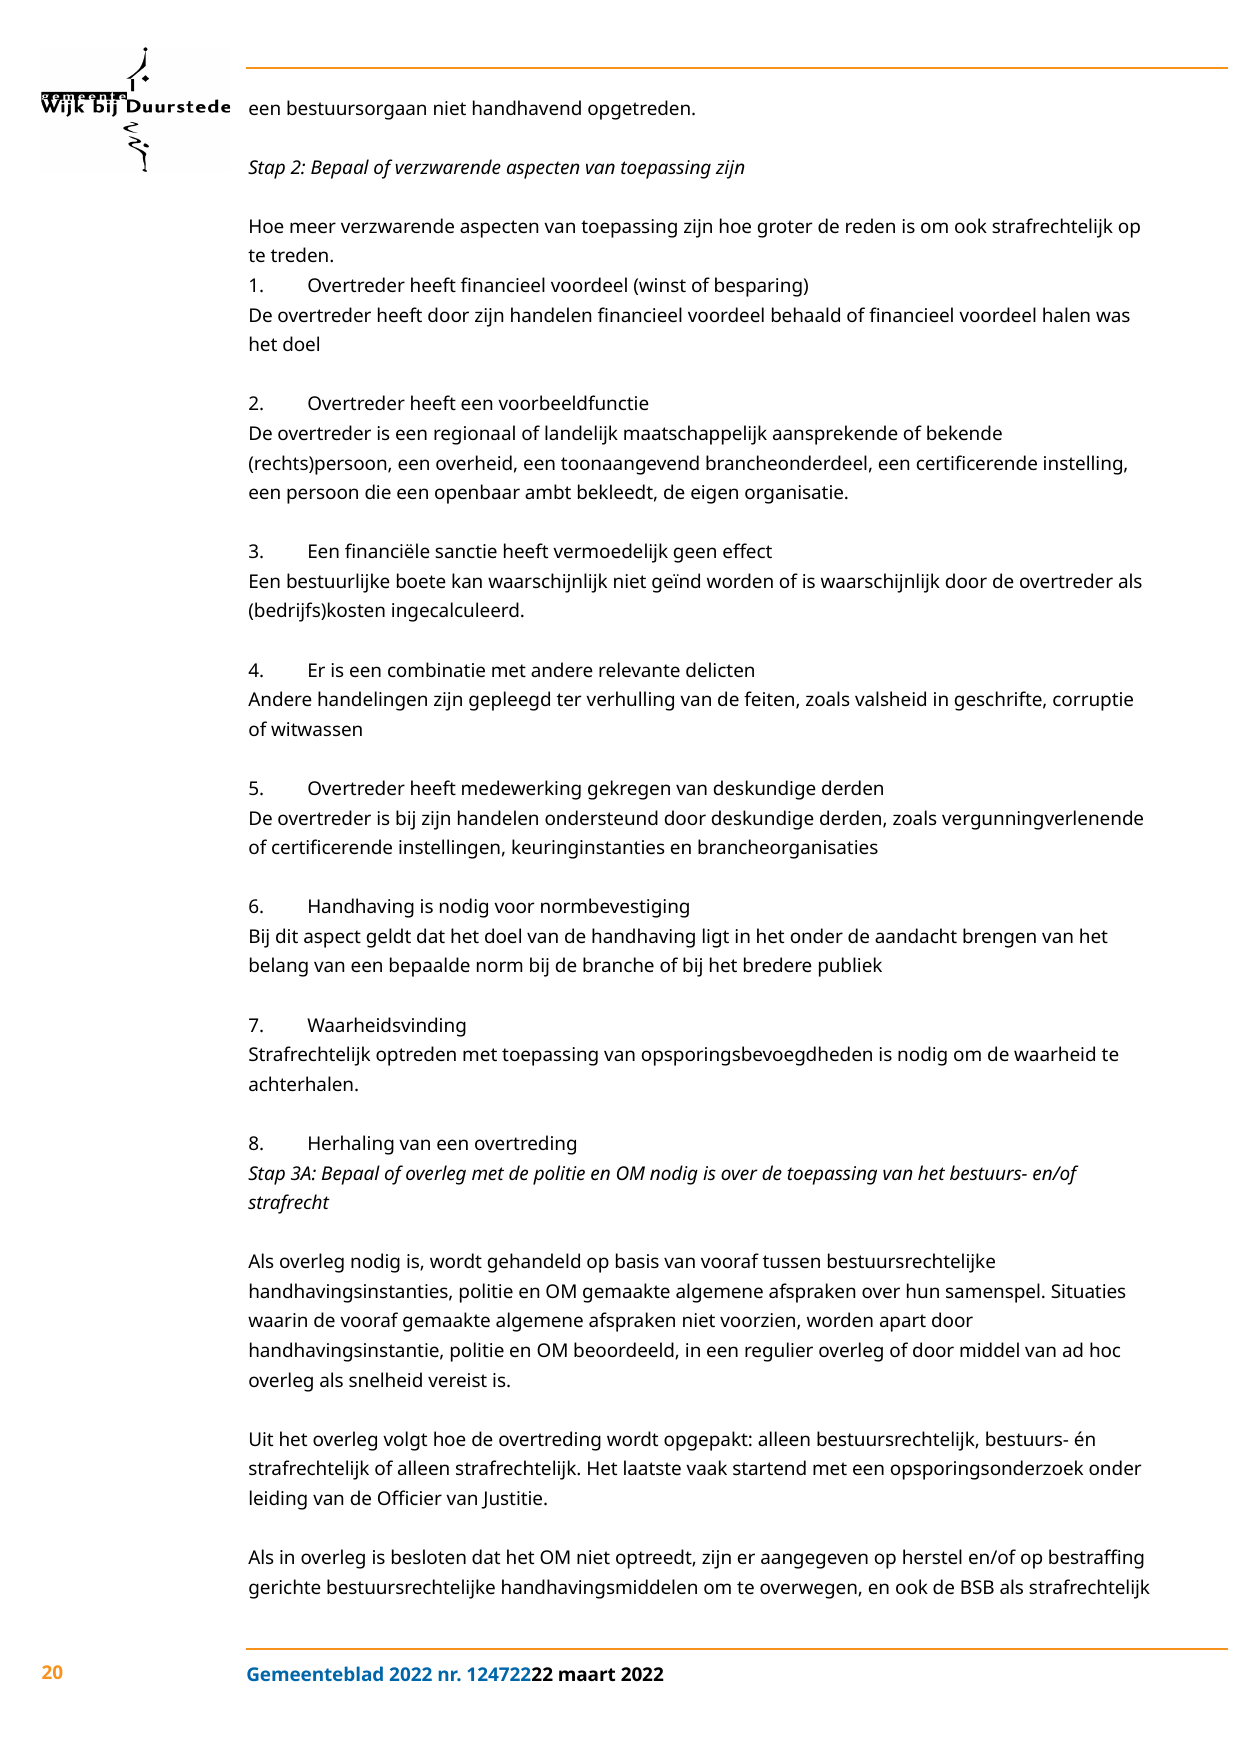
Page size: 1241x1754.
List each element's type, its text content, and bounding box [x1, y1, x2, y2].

text De overtreder heeft door zijn handelen financieel voordeel behaald of financieel voordeel halen was het doel [248, 302, 1152, 357]
text Andere handelingen zijn gepleegd ter verhulling van de feiten, zoals valsheid in geschrifte, corruptie of witwassen [248, 686, 1152, 742]
text De overtreder is een regionaal of landelijk maatschappelijk aansprekende of bekende (rechts)persoon, een overheid, een toonaangevend brancheonderdeel, een certificerende instelling, een persoon die een openbaar ambt bekleedt, de eigen organisatie. [248, 420, 1152, 505]
text Een bestuurlijke boete kan waarschijnlijk niet geïnd worden of is waarschijnlijk door de overtreder als (bedrijfs)kosten ingecalculeerd. [248, 568, 1152, 623]
list Herhaling van een overtreding [248, 1130, 1152, 1156]
list Handhaving is nodig voor normbevestiging [248, 893, 1152, 919]
list Een financiële sanctie heeft vermoedelijk geen effect [248, 538, 1152, 564]
text Als overleg nodig is, wordt gehandeld op basis van vooraf tussen bestuursrechtelijke handhavingsinstanties, politie en OM gemaakte algemene afspraken over hun samenspel. Situaties waarin de vooraf gemaakte algemene afspraken niet voorzien, worden apart door handhavingsinstantie, politie en OM beoordeeld, in een regulier overleg of door middel van ad hoc overleg als snelheid vereist is. [248, 1248, 1152, 1393]
list Waarheidsvinding [248, 1012, 1152, 1038]
text De overtreder is bij zijn handelen ondersteund door deskundige derden, zoals vergunningverlenende of certificerende instellingen, keuringinstanties en brancheorganisaties [248, 805, 1152, 860]
text Als in overleg is besloten dat het OM niet optreedt, zijn er aangegeven op herstel en/of op bestraffing gerichte bestuursrechtelijke handhavingsmiddelen om te overwegen, en ook de BSB als strafrechtelijk [248, 1544, 1152, 1600]
text een bestuursorgaan niet handhavend opgetreden. [248, 95, 1152, 121]
list Overtreder heeft medewerking gekregen van deskundige derden [248, 775, 1152, 801]
text Stap 3A: Bepaal of overleg met de politie en OM nodig is over de toepassing van het bestuurs- en/of strafrecht [248, 1160, 1152, 1215]
list Er is een combinatie met andere relevante delicten [248, 657, 1152, 683]
text Hoe meer verzwarende aspecten van toepassing zijn hoe groter de reden is om ook strafrechtelijk op te treden. [248, 213, 1152, 268]
text Uit het overleg volgt hoe de overtreding wordt opgepakt: alleen bestuursrechtelijk, bestuurs- én strafrechtelijk of alleen strafrechtelijk. Het laatste vaak startend met een opsporingsonderzoek onder leiding van de Officier van Justitie. [248, 1426, 1152, 1511]
list Overtreder heeft een voorbeeldfunctie [248, 391, 1152, 416]
text Strafrechtelijk optreden met toepassing van opsporingsbevoegdheden is nodig om de waarheid te achterhalen. [248, 1041, 1152, 1097]
picture [41, 47, 231, 172]
list Overtreder heeft financieel voordeel (winst of besparing) [248, 272, 1152, 298]
text Bij dit aspect geldt dat het doel van de handhaving ligt in het onder de aandacht brengen van het belang van een bepaalde norm bij de branche of bij het bredere publiek [248, 923, 1152, 978]
text Stap 2: Bepaal of verzwarende aspecten van toepassing zijn [248, 154, 1152, 180]
